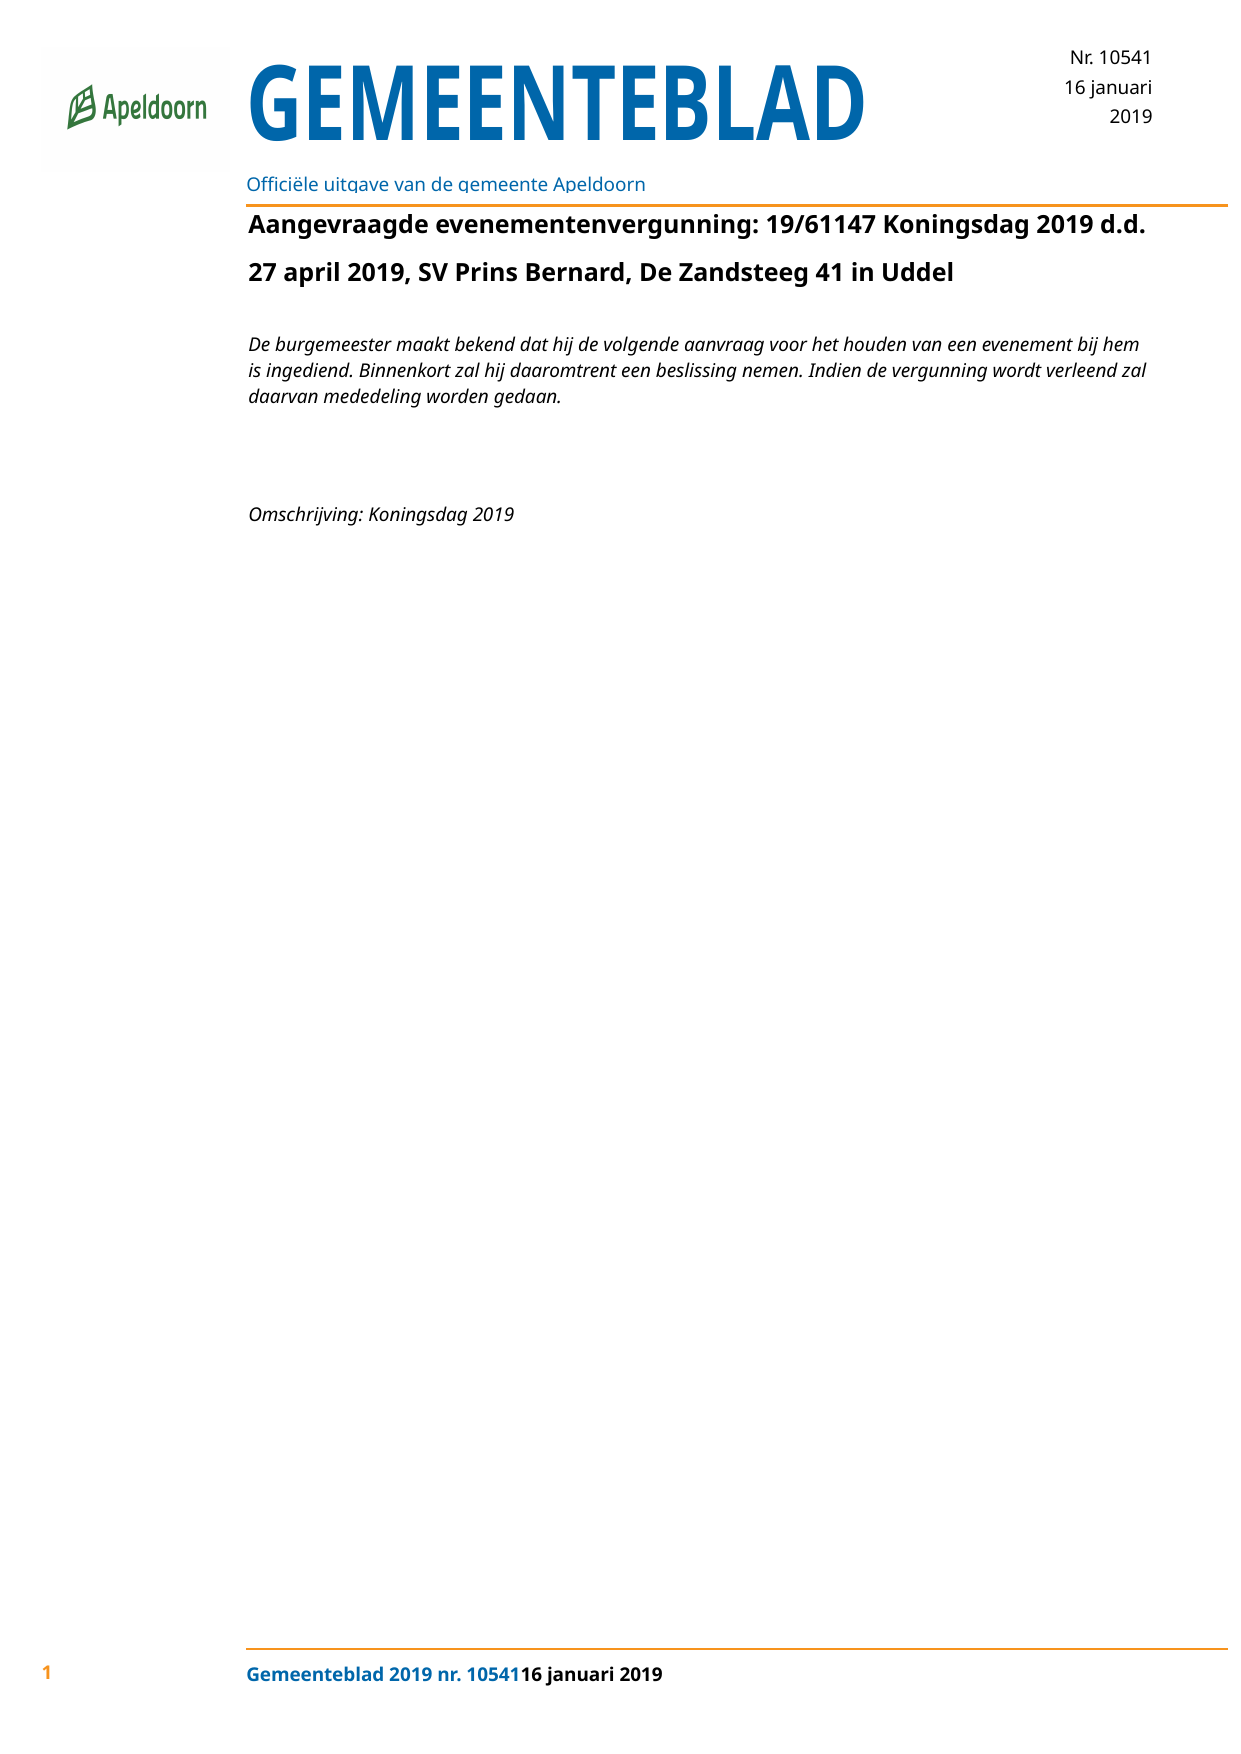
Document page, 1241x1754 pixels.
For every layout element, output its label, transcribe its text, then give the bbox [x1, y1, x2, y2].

text Aangevraagde evenementenvergunning: 19/61147 Koningsdag 2019 d.d. 27 april 2019, SV Prins Bernard, De Zandsteeg 41 in Uddel [248, 207, 1152, 288]
text De burgemeester maakt bekend dat hij de volgende aanvraag voor het houden van een evenement bij hem is ingediend. Binnenkort zal hij daaromtrent een beslissing nemen. Indien de vergunning wordt verleend zal daarvan mededeling worden gedaan. [248, 331, 1152, 409]
text Omschrijving: Koningsdag 2019 [248, 501, 1152, 526]
picture [41, 47, 231, 172]
